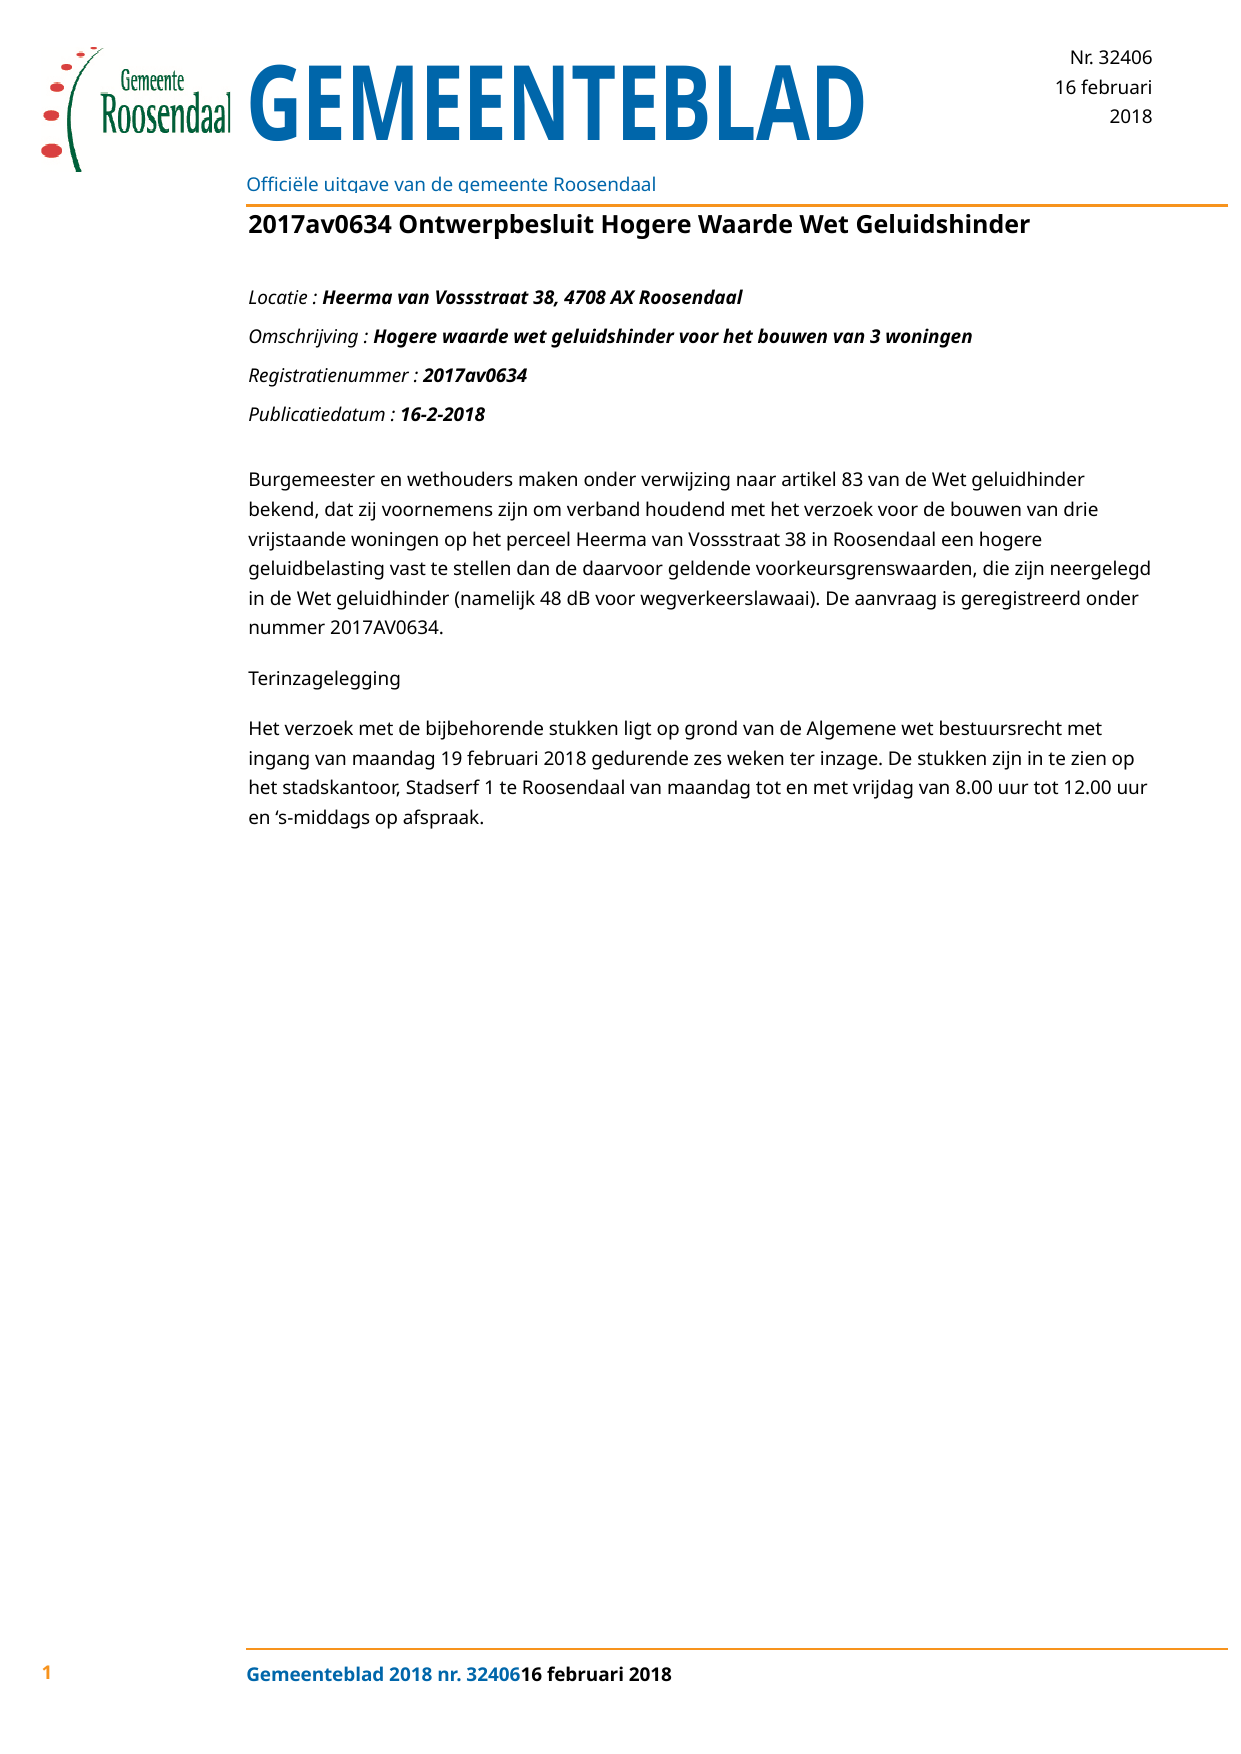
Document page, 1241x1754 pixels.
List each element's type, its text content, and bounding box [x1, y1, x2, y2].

text Burgemeester en wethouders maken onder verwijzing naar artikel 83 van de Wet geluidhinder bekend, dat zij voornemens zijn om verband houdend met het verzoek voor de bouwen van drie vrijstaande woningen op het perceel Heerma van Vossstraat 38 in Roosendaal een hogere geluidbelasting vast te stellen dan de daarvoor geldende voorkeursgrenswaarden, die zijn neergelegd in de Wet geluidhinder (namelijk 48 dB voor wegverkeerslawaai). De aanvraag is geregistreerd onder nummer 2017AV0634. [248, 467, 1152, 640]
text Omschrijving : Hogere waarde wet geluidshinder voor het bouwen van 3 woningen [248, 323, 1152, 349]
text Locatie : Heerma van Vossstraat 38, 4708 AX Roosendaal [248, 284, 1152, 309]
text Publicatiedatum : 16-2-2018 [248, 402, 1152, 427]
picture [41, 47, 231, 172]
text 2017av0634 Ontwerpbesluit Hogere Waarde Wet Geluidshinder [248, 207, 1152, 241]
text Het verzoek met de bijbehorende stukken ligt op grond van de Algemene wet bestuursrecht met ingang van maandag 19 februari 2018 gedurende zes weken ter inzage. De stukken zijn in te zien op het stadskantoor, Stadserf 1 te Roosendaal van maandag tot en met vrijdag van 8.00 uur tot 12.00 uur en ‘s-middags op afspraak. [248, 715, 1152, 830]
text Terinzagelegging [248, 665, 1152, 691]
text Registratienummer : 2017av0634 [248, 362, 1152, 388]
